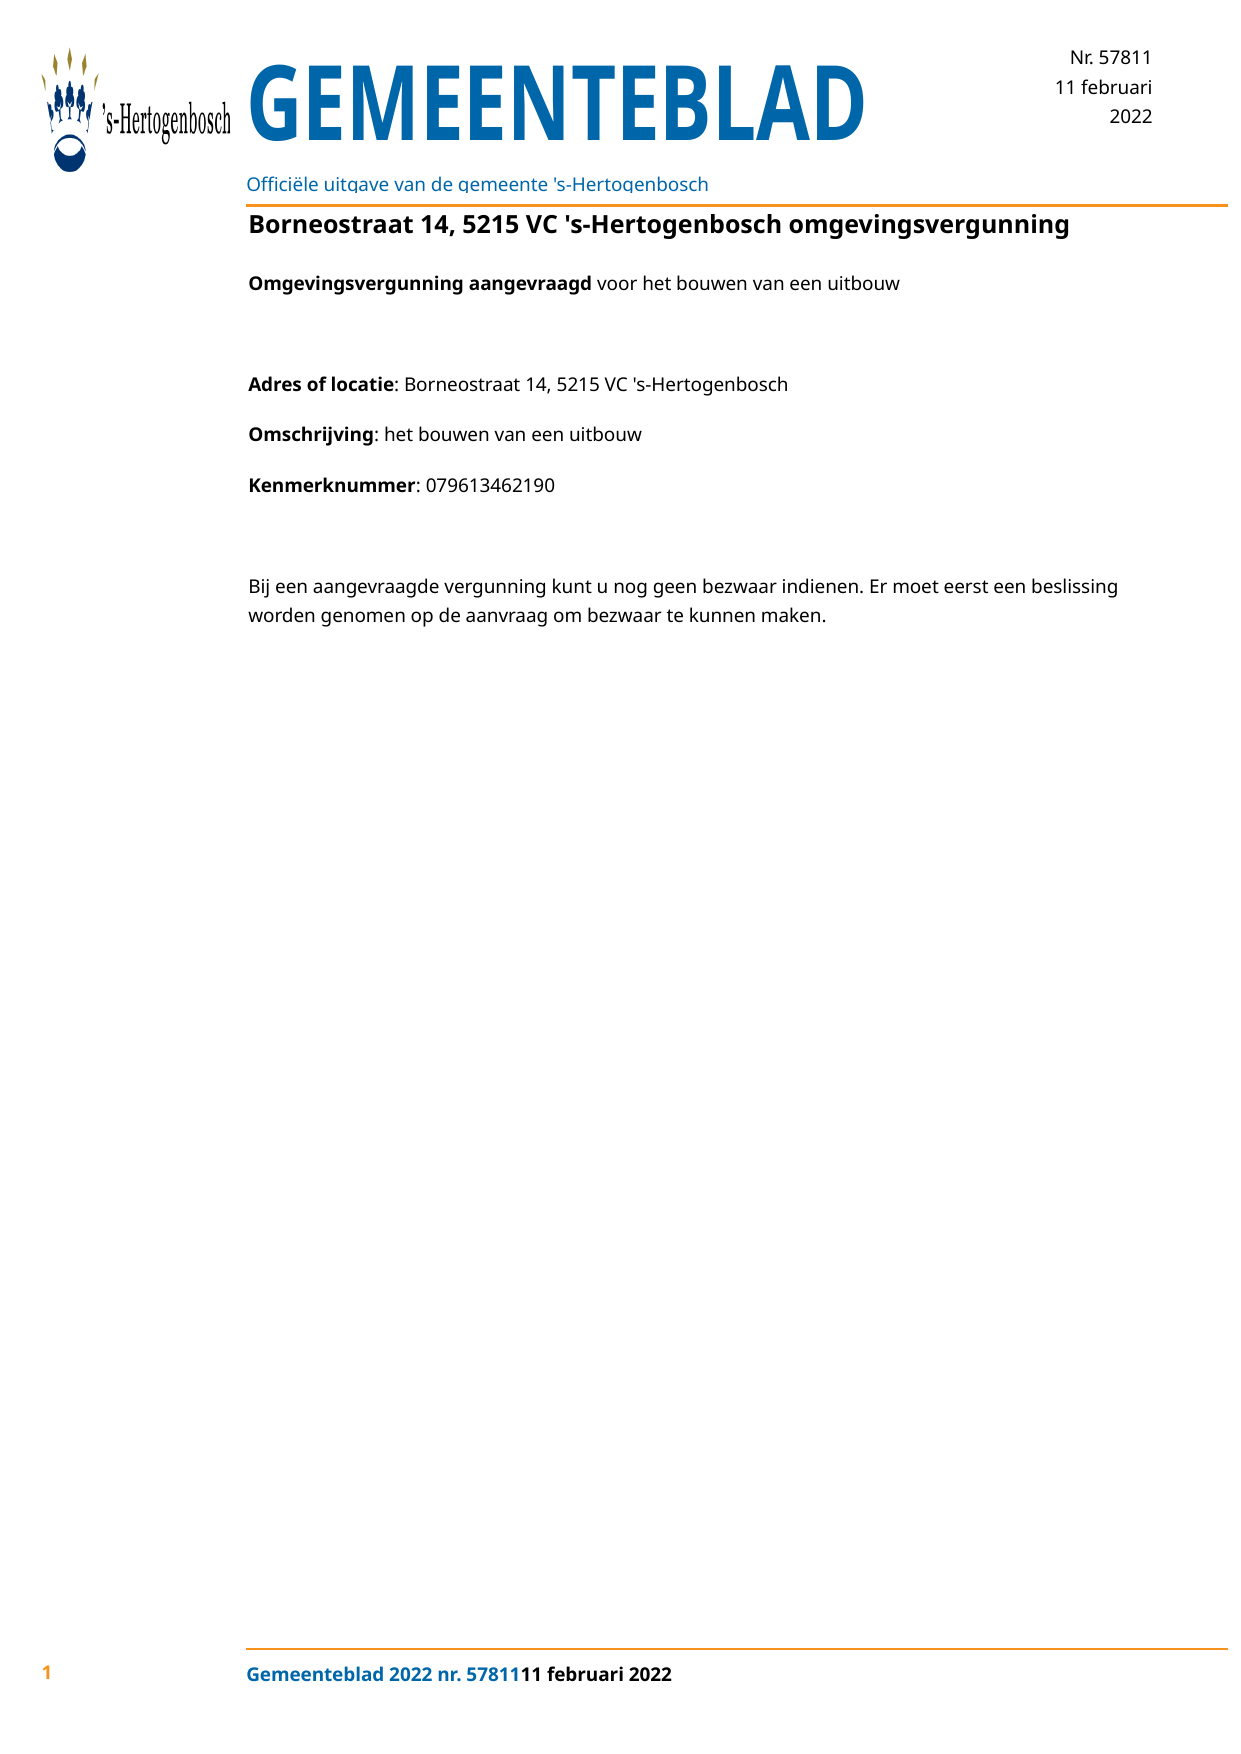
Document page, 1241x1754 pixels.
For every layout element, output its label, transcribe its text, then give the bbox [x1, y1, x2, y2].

text Adres of locatie: Borneostraat 14, 5215 VC 's-Hertogenbosch [248, 371, 1152, 397]
text Kenmerknummer: 079613462190 [248, 472, 1152, 498]
text Omgevingsvergunning aangevraagd voor het bouwen van een uitbouw [248, 270, 1152, 296]
text Borneostraat 14, 5215 VC 's-Hertogenbosch omgevingsvergunning [248, 207, 1152, 241]
text Bij een aangevraagde vergunning kunt u nog geen bezwaar indienen. Er moet eerst een beslissing worden genomen op de aanvraag om bezwaar te kunnen maken. [248, 573, 1152, 628]
text Omschrijving: het bouwen van een uitbouw [248, 422, 1152, 447]
picture [41, 47, 231, 172]
